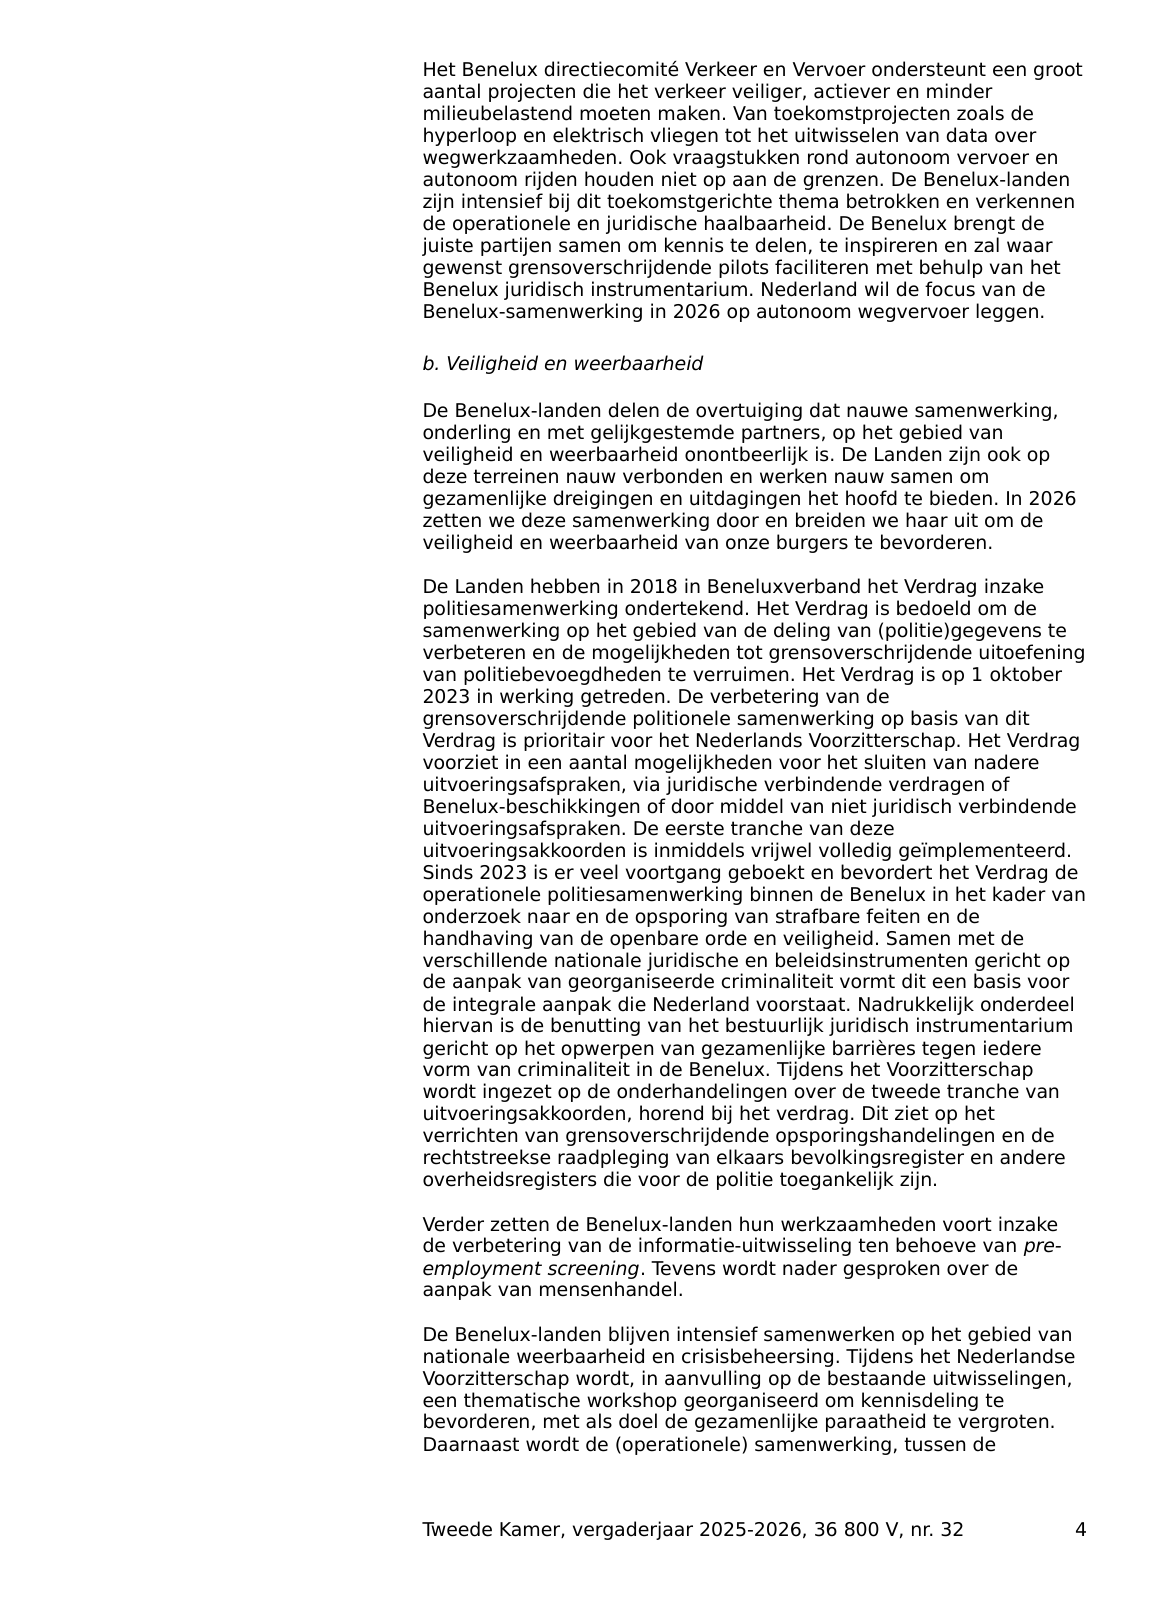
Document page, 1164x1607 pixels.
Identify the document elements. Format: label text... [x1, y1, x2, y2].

text Verder zetten de Benelux-landen hun werkzaamheden voort inzake de verbetering van de informatie-uitwisseling ten behoeve van pre-employment screening. Tevens wordt nader gesproken over de aanpak van mensenhandel. [422, 1213, 1087, 1301]
text De Landen hebben in 2018 in Beneluxverband het Verdrag inzake politiesamenwerking ondertekend. Het Verdrag is bedoeld om de samenwerking op het gebied van de deling van (politie)gegevens te verbeteren en de mogelijkheden tot grensoverschrijdende uitoefening van politiebevoegdheden te verruimen. Het Verdrag is op 1 oktober 2023 in werking getreden. De verbetering van de grensoverschrijdende politionele samenwerking op basis van dit Verdrag is prioritair voor het Nederlands Voorzitterschap. Het Verdrag voorziet in een aantal mogelijkheden voor het sluiten van nadere uitvoeringsafspraken, via juridische verbindende verdragen of Benelux-beschikkingen of door middel van niet juridisch verbindende uitvoeringsafspraken. De eerste tranche van deze uitvoeringsakkoorden is inmiddels vrijwel volledig geïmplementeerd. Sinds 2023 is er veel voortgang geboekt en bevordert het Verdrag de operationele politiesamenwerking binnen de Benelux in het kader van onderzoek naar en de opsporing van strafbare feiten en de handhaving van de openbare orde en veiligheid. Samen met de verschillende nationale juridische en beleidsinstrumenten gericht op de aanpak van georganiseerde criminaliteit vormt dit een basis voor de integrale aanpak die Nederland voorstaat. Nadrukkelijk onderdeel hiervan is de benutting van het bestuurlijk juridisch instrumentarium gericht op het opwerpen van gezamenlijke barrières tegen iedere vorm van criminaliteit in de Benelux. Tijdens het Voorzitterschap wordt ingezet op de onderhandelingen over de tweede tranche van uitvoeringsakkoorden, horend bij het verdrag. Dit ziet op het verrichten van grensoverschrijdende opsporingshandelingen en de rechtstreekse raadpleging van elkaars bevolkingsregister en andere overheidsregisters die voor de politie toegankelijk zijn. [422, 576, 1087, 1191]
text De Benelux-landen delen de overtuiging dat nauwe samenwerking, onderling en met gelijkgestemde partners, op het gebied van veiligheid en weerbaarheid onontbeerlijk is. De Landen zijn ook op deze terreinen nauw verbonden en werken nauw samen om gezamenlijke dreigingen en uitdagingen het hoofd te bieden. In 2026 zetten we deze samenwerking door en breiden we haar uit om de veiligheid en weerbaarheid van onze burgers te bevorderen. [422, 400, 1087, 554]
subtitle b. Veiligheid en weerbaarheid [422, 353, 1087, 375]
text De Benelux-landen blijven intensief samenwerken op het gebied van nationale weerbaarheid en crisisbeheersing. Tijdens het Nederlandse Voorzitterschap wordt, in aanvulling op de bestaande uitwisselingen, een thematische workshop georganiseerd om kennisdeling te bevorderen, met als doel de gezamenlijke paraatheid te vergroten. Daarnaast wordt de (operationele) samenwerking, tussen de [422, 1323, 1087, 1455]
text Het Benelux directiecomité Verkeer en Vervoer ondersteunt een groot aantal projecten die het verkeer veiliger, actiever en minder milieubelastend moeten maken. Van toekomstprojecten zoals de hyperloop en elektrisch vliegen tot het uitwisselen van data over wegwerkzaamheden. Ook vraagstukken rond autonoom vervoer en autonoom rijden houden niet op aan de grenzen. De Benelux-landen zijn intensief bij dit toekomstgerichte thema betrokken en verkennen de operationele en juridische haalbaarheid. De Benelux brengt de juiste partijen samen om kennis te delen, te inspireren en zal waar gewenst grensoverschrijdende pilots faciliteren met behulp van het Benelux juridisch instrumentarium. Nederland wil de focus van de Benelux-samenwerking in 2026 op autonoom wegvervoer leggen. [422, 59, 1087, 323]
